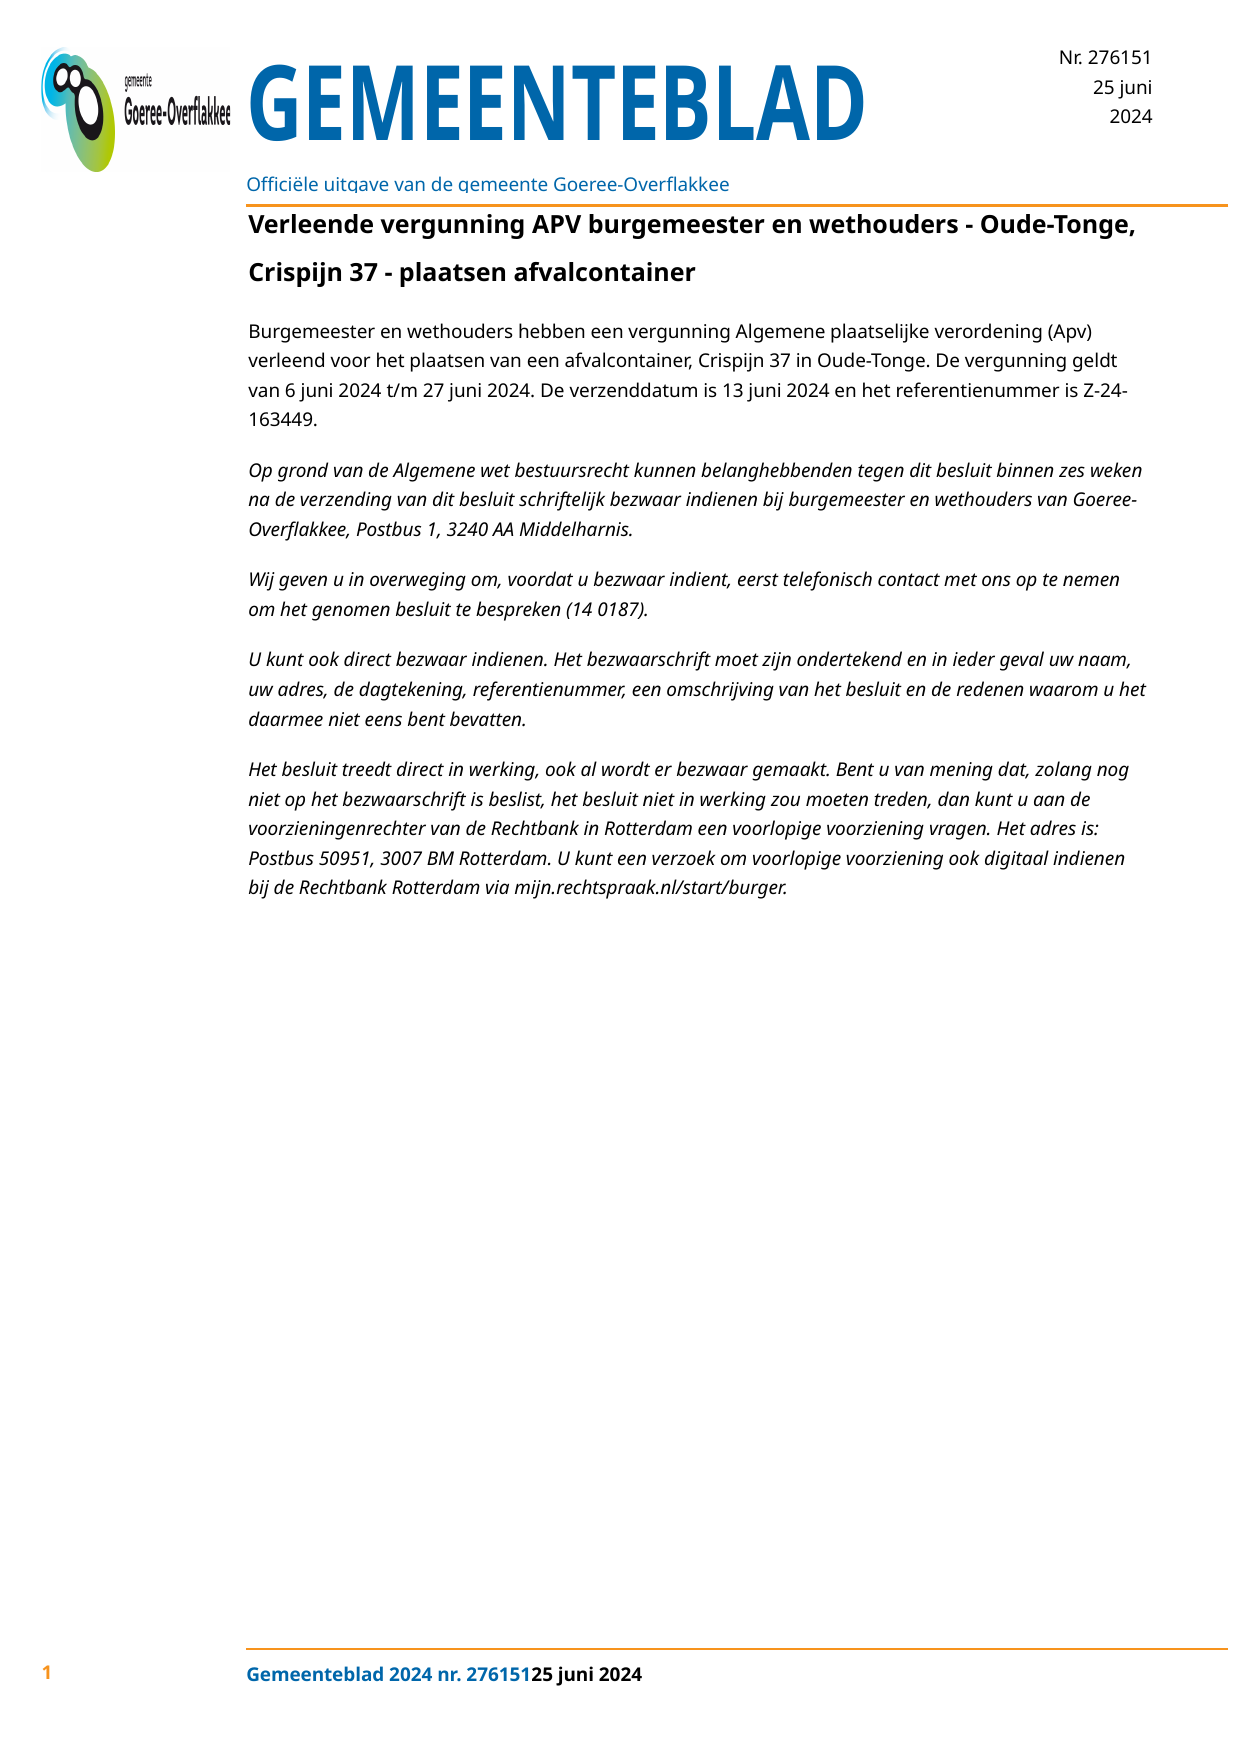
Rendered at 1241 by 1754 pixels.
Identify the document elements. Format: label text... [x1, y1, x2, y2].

text Burgemeester en wethouders hebben een vergunning Algemene plaatselijke verordening (Apv) verleend voor het plaatsen van een afvalcontainer, Crispijn 37 in Oude-Tonge. De vergunning geldt van 6 juni 2024 t/m 27 juni 2024. De verzenddatum is 13 juni 2024 en het referentienummer is Z-24-163449. [248, 318, 1152, 432]
picture [41, 47, 231, 172]
text Het besluit treedt direct in werking, ook al wordt er bezwaar gemaakt. Bent u van mening dat, zolang nog niet op het bezwaarschrift is beslist, het besluit niet in werking zou moeten treden, dan kunt u aan de voorzieningenrechter van de Rechtbank in Rotterdam een voorlopige voorziening vragen. Het adres is: Postbus 50951, 3007 BM Rotterdam. U kunt een verzoek om voorlopige voorziening ook digitaal indienen bij de Rechtbank Rotterdam via mijn.rechtspraak.nl/start/burger. [248, 756, 1152, 900]
text Op grond van de Algemene wet bestuursrecht kunnen belanghebbenden tegen dit besluit binnen zes weken na de verzending van dit besluit schriftelijk bezwaar indienen bij burgemeester en wethouders van Goeree-Overflakkee, Postbus 1, 3240 AA Middelharnis. [248, 457, 1152, 542]
text Verleende vergunning APV burgemeester en wethouders - Oude-Tonge, Crispijn 37 - plaatsen afvalcontainer [248, 207, 1152, 288]
text Wij geven u in overweging om, voordat u bezwaar indient, eerst telefonisch contact met ons op te nemen om het genomen besluit te bespreken (14 0187). [248, 567, 1152, 622]
text U kunt ook direct bezwaar indienen. Het bezwaarschrift moet zijn ondertekend en in ieder geval uw naam, uw adres, de dagtekening, referentienummer, een omschrijving van het besluit en de redenen waarom u het daarmee niet eens bent bevatten. [248, 647, 1152, 732]
